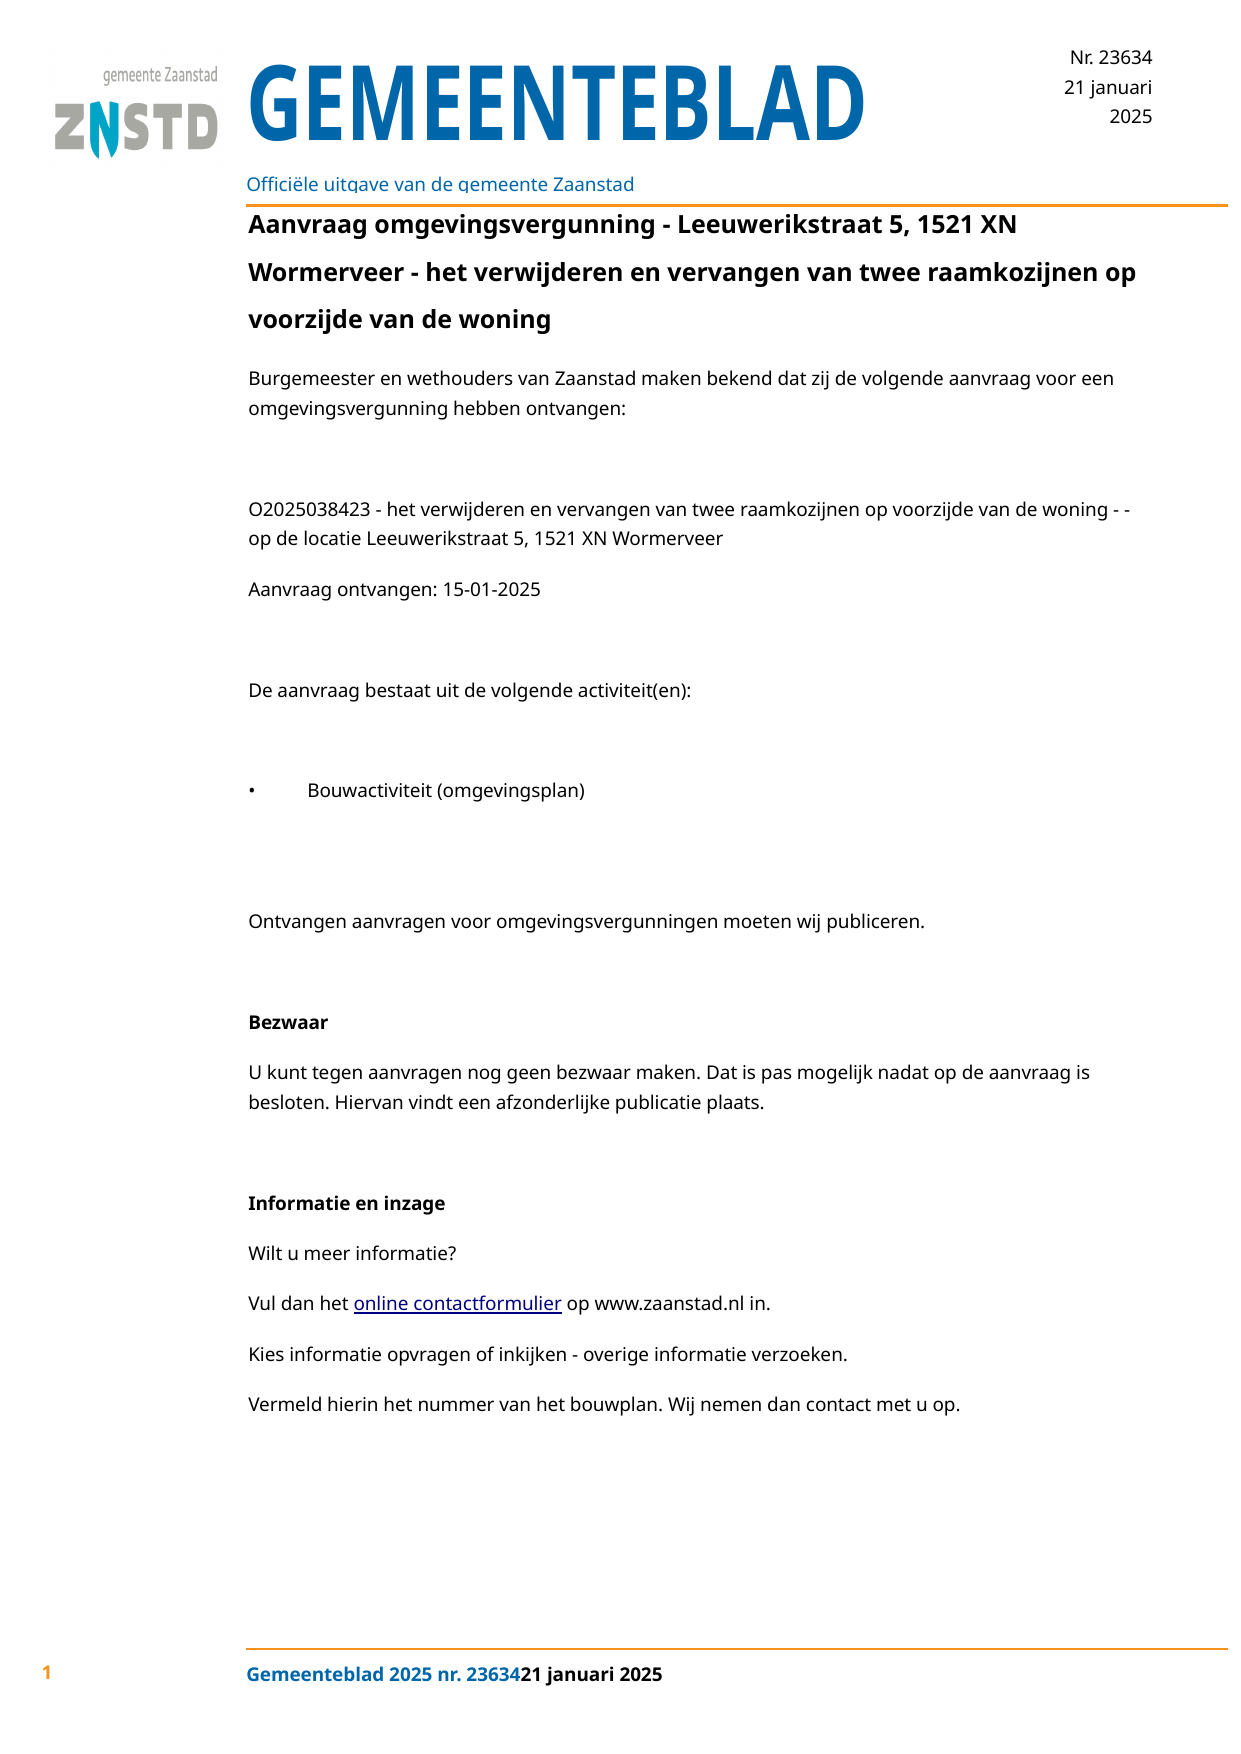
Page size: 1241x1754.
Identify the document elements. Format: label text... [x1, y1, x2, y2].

text Informatie en inzage [248, 1190, 1152, 1215]
list Bouwactiviteit (omgevingsplan) [248, 778, 1152, 803]
text Kies informatie opvragen of inkijken - overige informatie verzoeken. [248, 1341, 1152, 1367]
text Vermeld hierin het nummer van het bouwplan. Wij nemen dan contact met u op. [248, 1391, 1152, 1417]
text Ontvangen aanvragen voor omgevingsvergunningen moeten wij publiceren. [248, 908, 1152, 934]
text Vul dan het online contactformulier op www.zaanstad.nl in. [248, 1291, 1152, 1316]
text Burgemeester en wethouders van Zaanstad maken bekend dat zij de volgende aanvraag voor een omgevingsvergunning hebben ontvangen: [248, 366, 1152, 421]
text Aanvraag omgevingsvergunning - Leeuwerikstraat 5, 1521 XN Wormerveer - het verwijderen en vervangen van twee raamkozijnen op voorzijde van de woning [248, 207, 1152, 336]
text Bezwaar [248, 1009, 1152, 1034]
text Aanvraag ontvangen: 15-01-2025 [248, 576, 1152, 602]
text Wilt u meer informatie? [248, 1240, 1152, 1266]
text O2025038423 - het verwijderen en vervangen van twee raamkozijnen op voorzijde van de woning - - op de locatie Leeuwerikstraat 5, 1521 XN Wormerveer [248, 496, 1152, 551]
text U kunt tegen aanvragen nog geen bezwaar maken. Dat is pas mogelijk nadat op de aanvraag is besloten. Hiervan vindt een afzonderlijke publicatie plaats. [248, 1059, 1152, 1114]
text De aanvraag bestaat uit de volgende activiteit(en): [248, 677, 1152, 702]
picture [41, 47, 231, 172]
